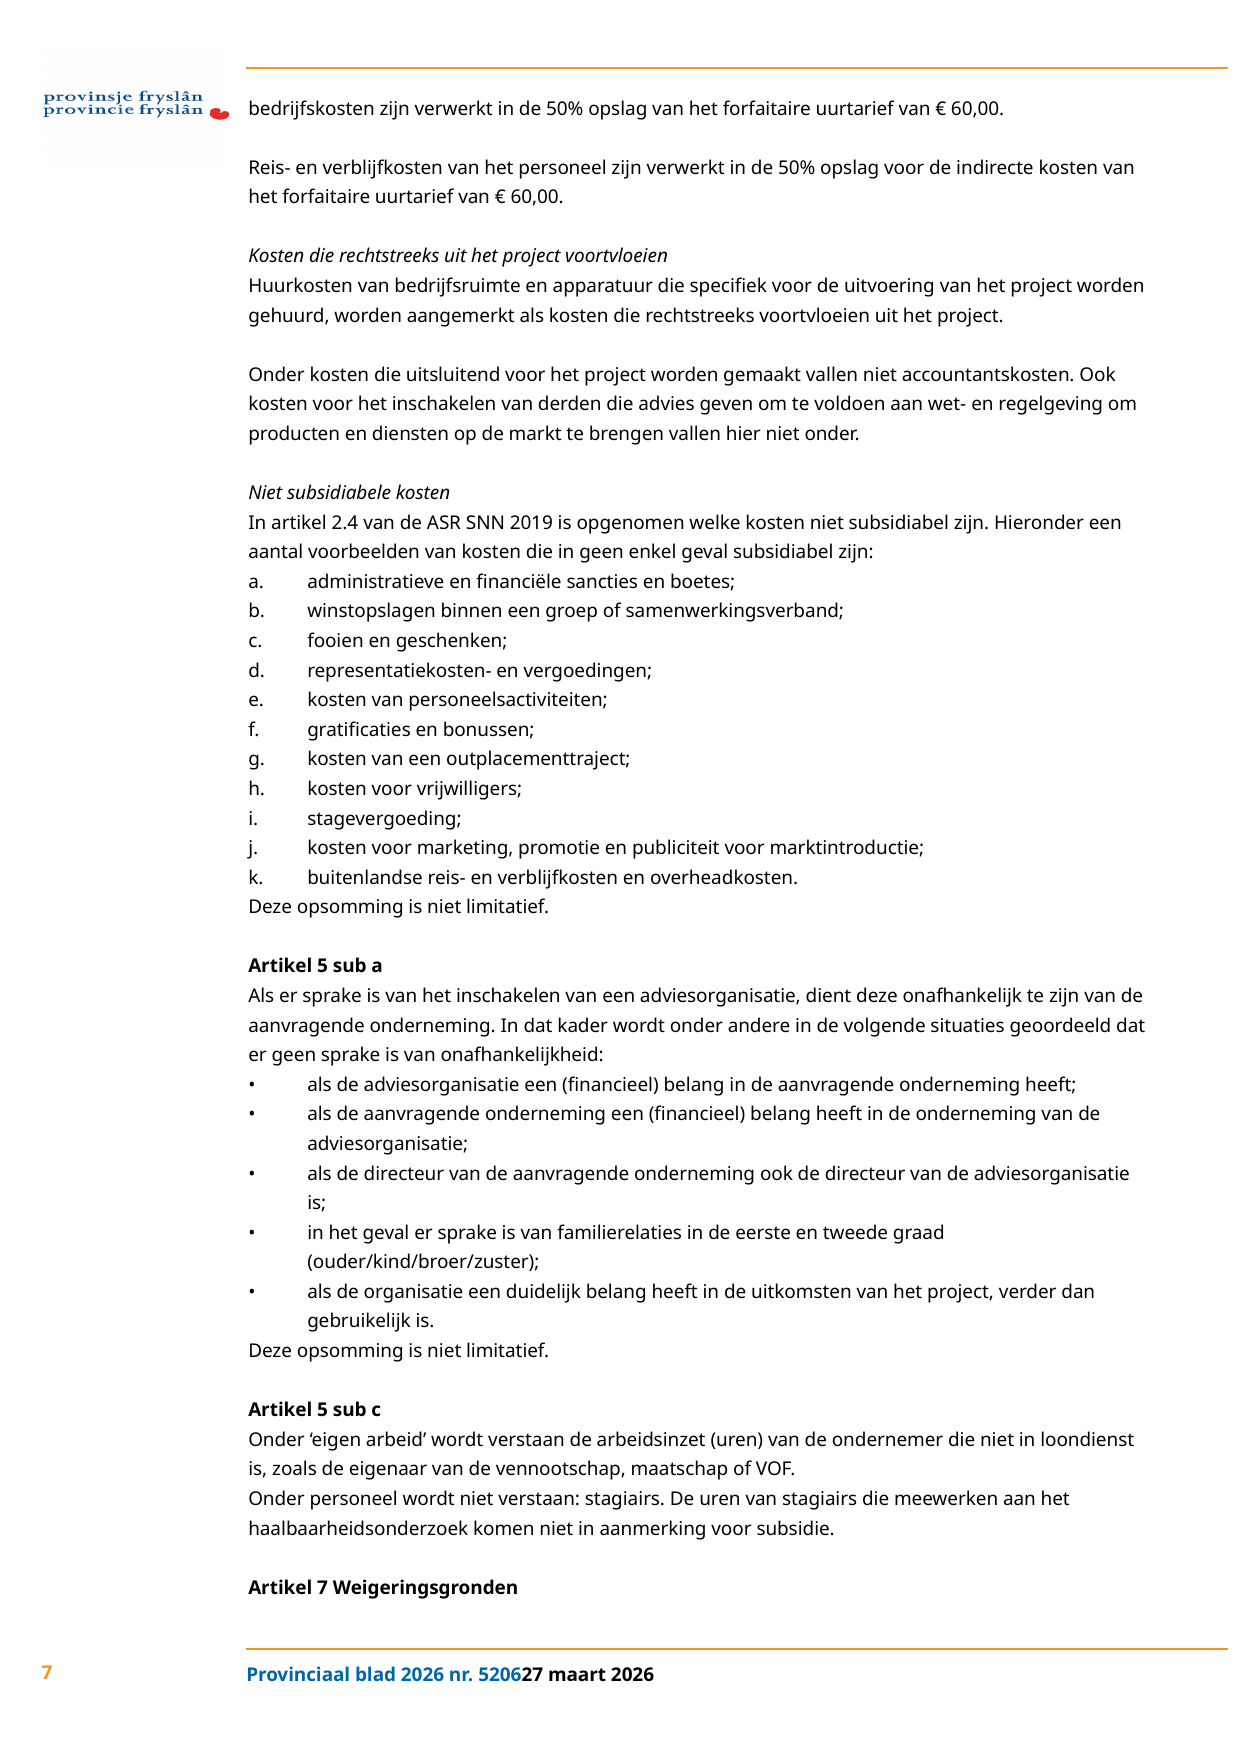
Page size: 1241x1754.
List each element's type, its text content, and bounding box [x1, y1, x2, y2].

text Onder ‘eigen arbeid’ wordt verstaan de arbeidsinzet (uren) van de ondernemer die niet in loondienst is, zoals de eigenaar van de vennootschap, maatschap of VOF. [248, 1426, 1152, 1481]
list in het geval er sprake is van familierelaties in de eerste en tweede graad (ouder/kind/broer/zuster); [248, 1219, 1152, 1274]
text Artikel 5 sub a [248, 953, 1152, 978]
list representatiekosten- en vergoedingen; [248, 657, 1152, 683]
text Onder personeel wordt niet verstaan: stagiairs. De uren van stagiairs die meewerken aan het haalbaarheidsonderzoek komen niet in aanmerking voor subsidie. [248, 1485, 1152, 1541]
list kosten voor vrijwilligers; [248, 775, 1152, 801]
text Kosten die rechtstreeks uit het project voortvloeien [248, 243, 1152, 268]
text Artikel 5 sub c [248, 1396, 1152, 1422]
list gratificaties en bonussen; [248, 716, 1152, 742]
text Artikel 7 Weigeringsgronden [248, 1574, 1152, 1600]
text In artikel 2.4 van de ASR SNN 2019 is opgenomen welke kosten niet subsidiabel zijn. Hieronder een aantal voorbeelden van kosten die in geen enkel geval subsidiabel zijn: [248, 509, 1152, 564]
list winstopslagen binnen een groep of samenwerkingsverband; [248, 598, 1152, 623]
text Reis- en verblijfkosten van het personeel zijn verwerkt in de 50% opslag voor de indirecte kosten van het forfaitaire uurtarief van € 60,00. [248, 154, 1152, 209]
text bedrijfskosten zijn verwerkt in de 50% opslag van het forfaitaire uurtarief van € 60,00. [248, 95, 1152, 121]
picture [41, 47, 231, 172]
list als de aanvragende onderneming een (financieel) belang heeft in de onderneming van de adviesorganisatie; [248, 1101, 1152, 1156]
text Huurkosten van bedrijfsruimte en apparatuur die specifiek voor de uitvoering van het project worden gehuurd, worden aangemerkt als kosten die rechtstreeks voortvloeien uit het project. [248, 272, 1152, 328]
text Niet subsidiabele kosten [248, 479, 1152, 505]
list kosten van een outplacementtraject; [248, 746, 1152, 771]
list stagevergoeding; [248, 805, 1152, 831]
list als de adviesorganisatie een (financieel) belang in de aanvragende onderneming heeft; [248, 1071, 1152, 1097]
text Deze opsomming is niet limitatief. [248, 893, 1152, 919]
list kosten van personeelsactiviteiten; [248, 686, 1152, 712]
list fooien en geschenken; [248, 627, 1152, 653]
text Deze opsomming is niet limitatief. [248, 1337, 1152, 1363]
list buitenlandse reis- en verblijfkosten en overheadkosten. [248, 864, 1152, 890]
text Onder kosten die uitsluitend voor het project worden gemaakt vallen niet accountantskosten. Ook kosten voor het inschakelen van derden die advies geven om te voldoen aan wet- en regelgeving om producten en diensten op de markt te brengen vallen hier niet onder. [248, 361, 1152, 446]
text Als er sprake is van het inschakelen van een adviesorganisatie, dient deze onafhankelijk te zijn van de aanvragende onderneming. In dat kader wordt onder andere in de volgende situaties geoordeeld dat er geen sprake is van onafhankelijkheid: [248, 982, 1152, 1067]
list administratieve en financiële sancties en boetes; [248, 568, 1152, 594]
list als de organisatie een duidelijk belang heeft in de uitkomsten van het project, verder dan gebruikelijk is. [248, 1278, 1152, 1333]
list kosten voor marketing, promotie en publiciteit voor marktintroductie; [248, 834, 1152, 860]
list als de directeur van de aanvragende onderneming ook de directeur van de adviesorganisatie is; [248, 1160, 1152, 1215]
